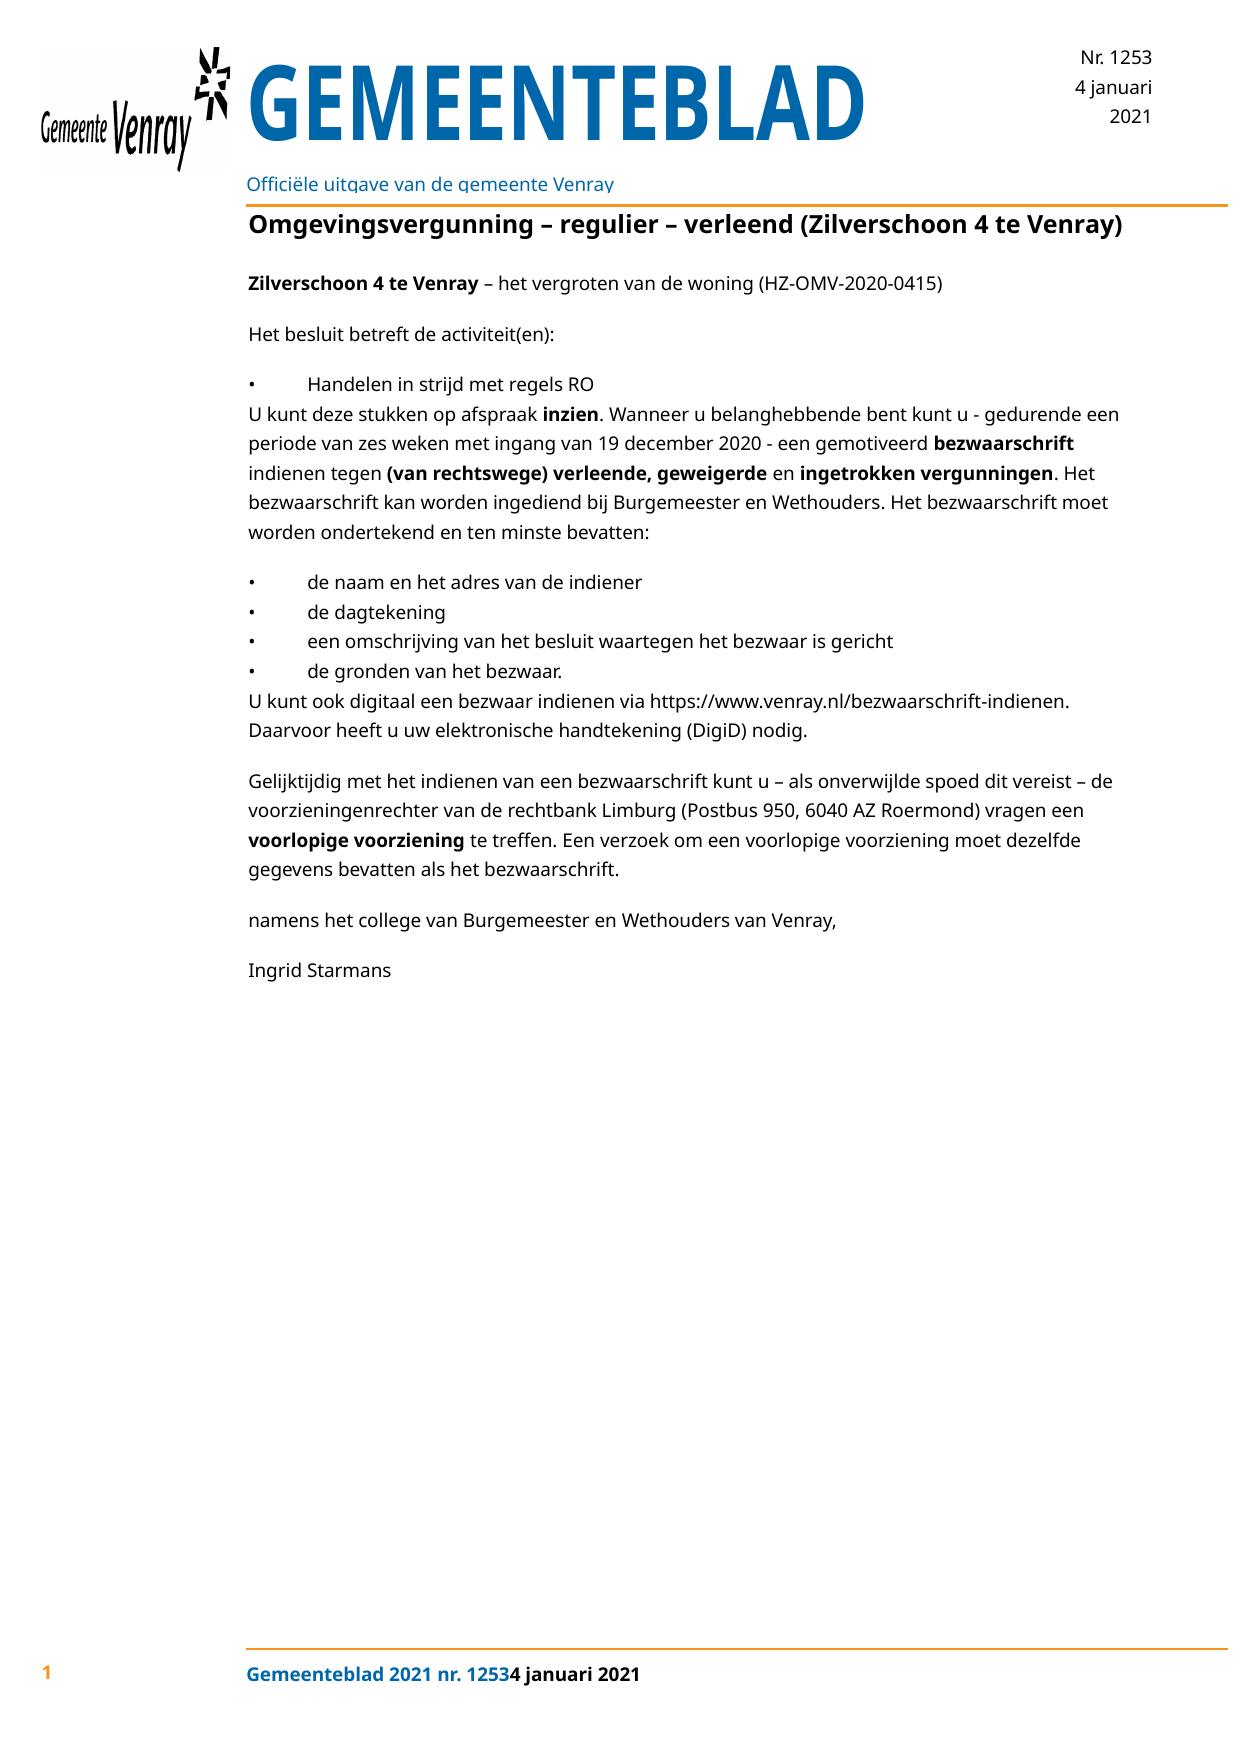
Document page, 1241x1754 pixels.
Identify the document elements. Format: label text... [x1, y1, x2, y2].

picture [41, 47, 231, 172]
text Zilverschoon 4 te Venray – het vergroten van de woning (HZ-OMV-2020-0415) [248, 270, 1152, 296]
text Het besluit betreft de activiteit(en): [248, 321, 1152, 346]
text U kunt ook digitaal een bezwaar indienen via https://www.venray.nl/bezwaarschrift-indienen. Daarvoor heeft u uw elektronische handtekening (DigiD) nodig. [248, 688, 1152, 743]
list de dagtekening [248, 599, 1152, 625]
list een omschrijving van het besluit waartegen het bezwaar is gericht [248, 629, 1152, 654]
list de gronden van het bezwaar. [248, 658, 1152, 684]
text Ingrid Starmans [248, 957, 1152, 983]
text Gelijktijdig met het indienen van een bezwaarschrift kunt u – als onverwijlde spoed dit vereist – de voorzieningenrechter van de rechtbank Limburg (Postbus 950, 6040 AZ Roermond) vragen een voorlopige voorziening te treffen. Een verzoek om een voorlopige voorziening moet dezelfde gegevens bevatten als het bezwaarschrift. [248, 768, 1152, 882]
list de naam en het adres van de indiener [248, 569, 1152, 595]
text Omgevingsvergunning – regulier – verleend (Zilverschoon 4 te Venray) [248, 207, 1152, 241]
text U kunt deze stukken op afspraak inzien. Wanneer u belanghebbende bent kunt u - gedurende een periode van zes weken met ingang van 19 december 2020 - een gemotiveerd bezwaarschrift indienen tegen (van rechtswege) verleende, geweigerde en ingetrokken vergunningen. Het bezwaarschrift kan worden ingediend bij Burgemeester en Wethouders. Het bezwaarschrift moet worden ondertekend en ten minste bevatten: [248, 401, 1152, 545]
text namens het college van Burgemeester en Wethouders van Venray, [248, 907, 1152, 933]
list Handelen in strijd met regels RO [248, 371, 1152, 397]
